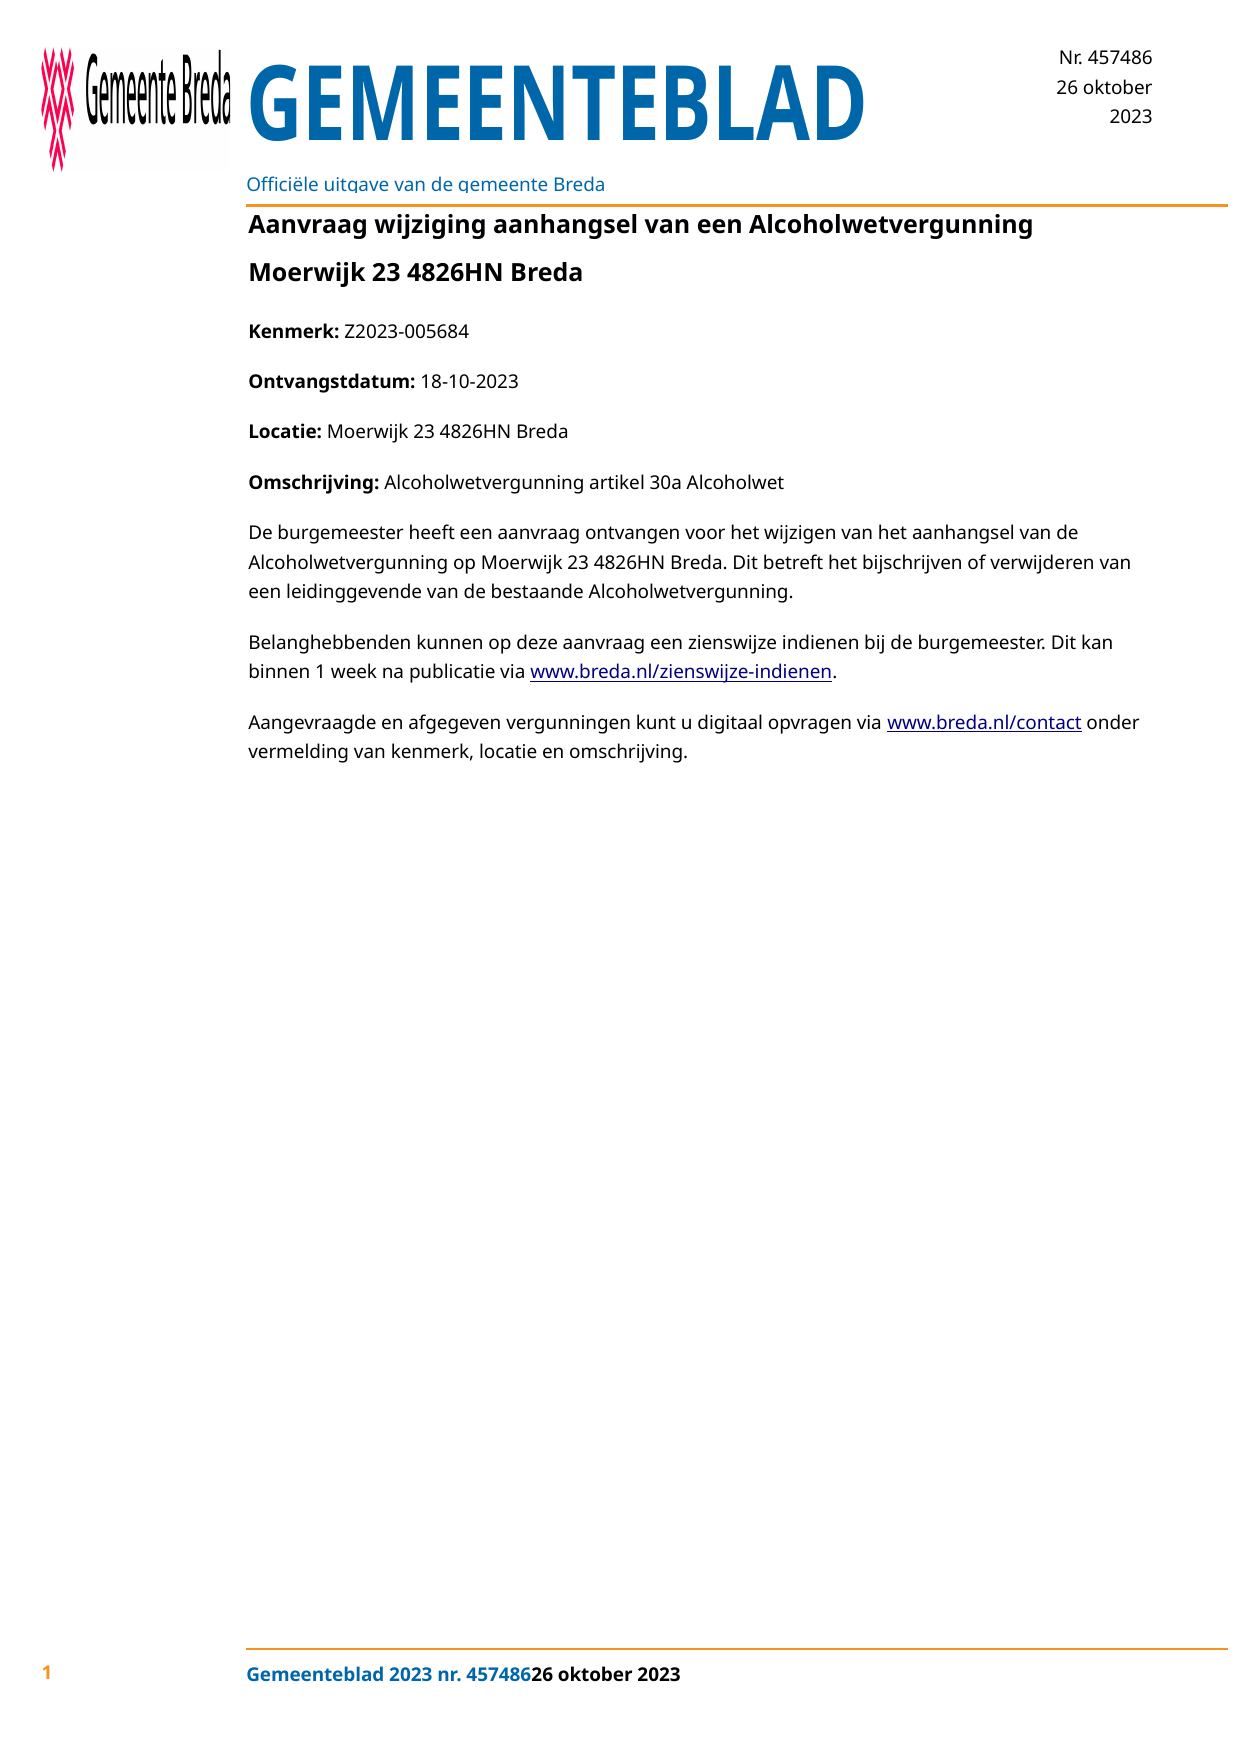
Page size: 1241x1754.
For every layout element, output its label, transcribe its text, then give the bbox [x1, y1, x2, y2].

text Aanvraag wijziging aanhangsel van een Alcoholwetvergunning Moerwijk 23 4826HN Breda [248, 207, 1152, 288]
text Belanghebbenden kunnen op deze aanvraag een zienswijze indienen bij de burgemeester. Dit kan binnen 1 week na publicatie via www.breda.nl/zienswijze-indienen. [248, 629, 1152, 684]
text Ontvangstdatum: 18-10-2023 [248, 368, 1152, 394]
text De burgemeester heeft een aanvraag ontvangen voor het wijzigen van het aanhangsel van de Alcoholwetvergunning op Moerwijk 23 4826HN Breda. Dit betreft het bijschrijven of verwijderen van een leidinggevende van de bestaande Alcoholwetvergunning. [248, 519, 1152, 604]
text Omschrijving: Alcoholwetvergunning artikel 30a Alcoholwet [248, 469, 1152, 495]
picture [41, 47, 231, 172]
text Locatie: Moerwijk 23 4826HN Breda [248, 419, 1152, 444]
text Aangevraagde en afgegeven vergunningen kunt u digitaal opvragen via www.breda.nl/contact onder vermelding van kenmerk, locatie en omschrijving. [248, 709, 1152, 764]
text Kenmerk: Z2023-005684 [248, 318, 1152, 344]
